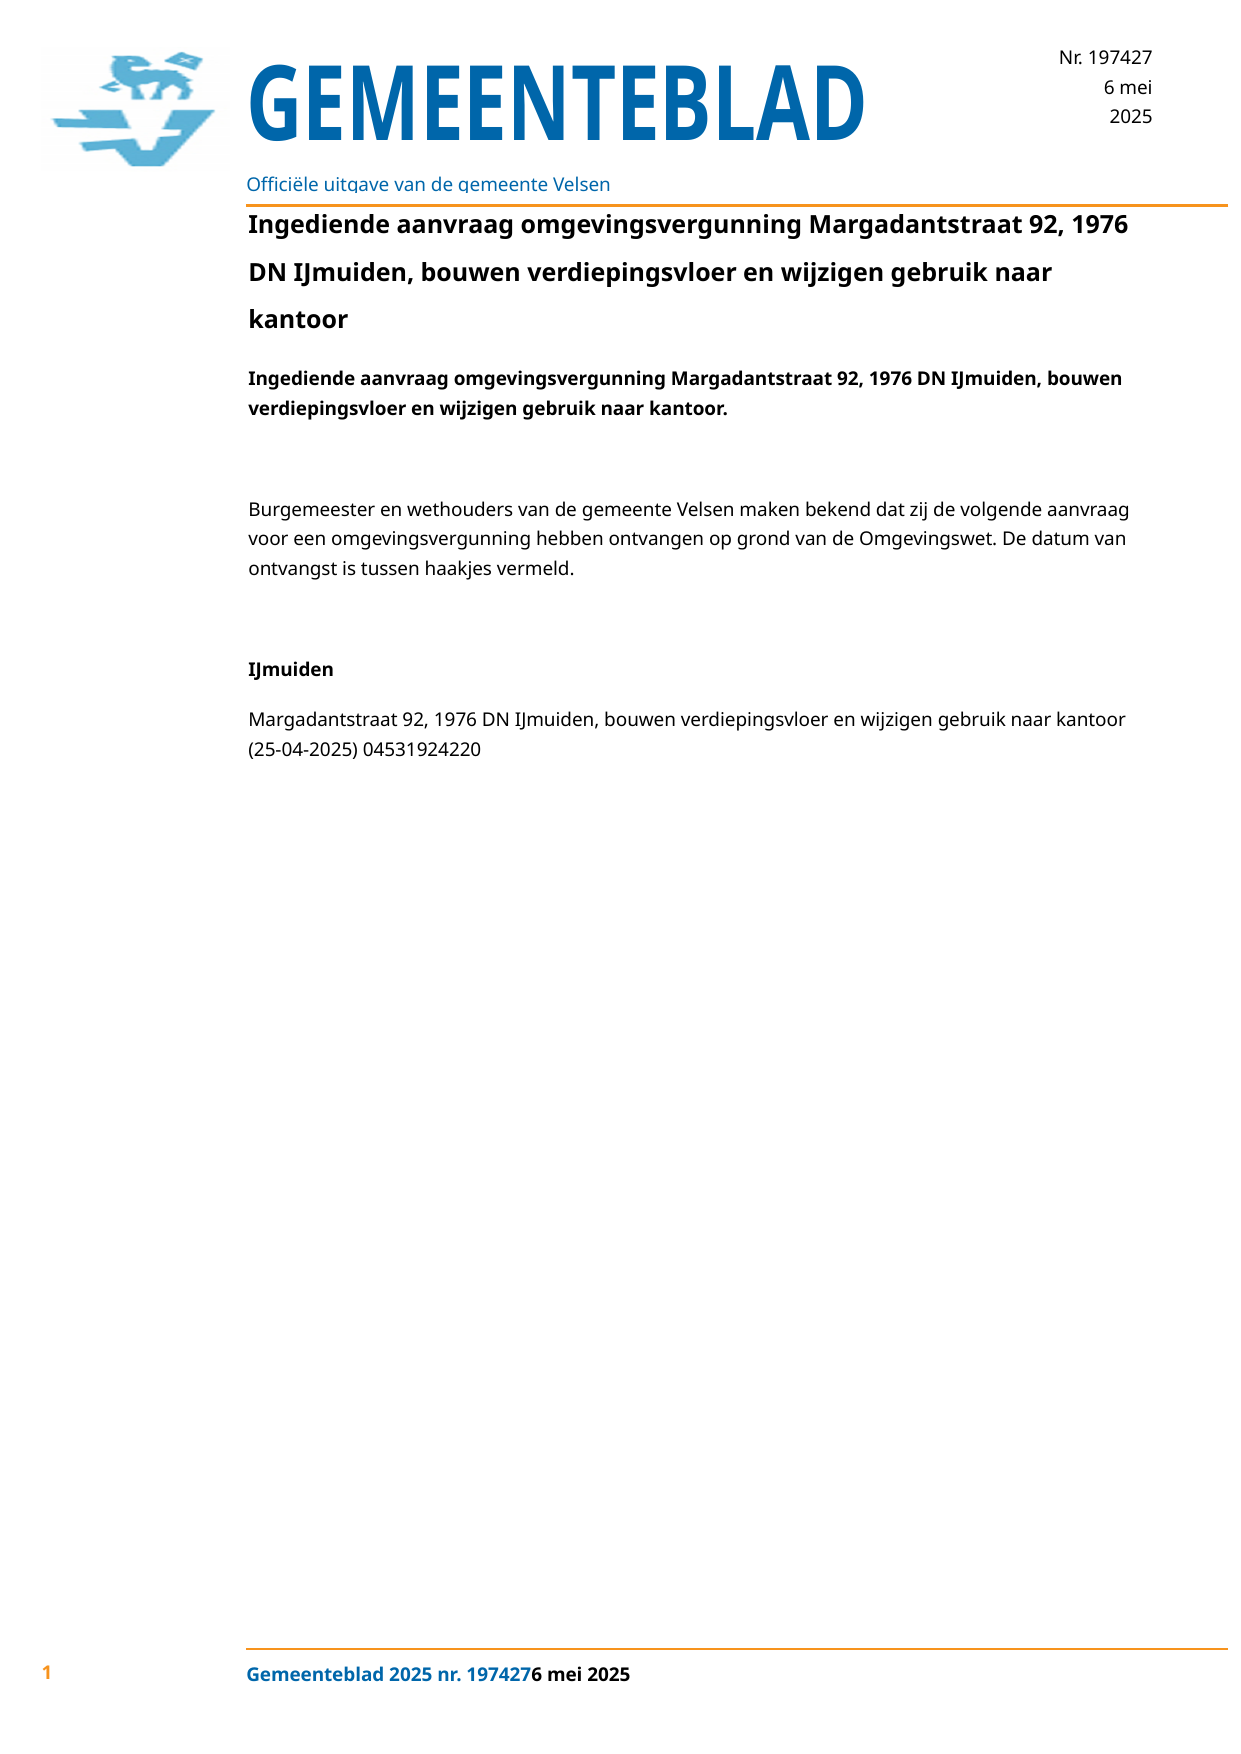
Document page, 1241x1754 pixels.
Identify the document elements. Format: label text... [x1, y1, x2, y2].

picture [41, 47, 231, 172]
text Ingediende aanvraag omgevingsvergunning Margadantstraat 92, 1976 DN IJmuiden, bouwen verdiepingsvloer en wijzigen gebruik naar kantoor [248, 207, 1152, 336]
text IJmuiden [248, 656, 1152, 682]
text Burgemeester en wethouders van de gemeente Velsen maken bekend dat zij de volgende aanvraag voor een omgevingsvergunning hebben ontvangen op grond van de Omgevingswet. De datum van ontvangst is tussen haakjes vermeld. [248, 496, 1152, 581]
text Ingediende aanvraag omgevingsvergunning Margadantstraat 92, 1976 DN IJmuiden, bouwen verdiepingsvloer en wijzigen gebruik naar kantoor. [248, 366, 1152, 421]
text Margadantstraat 92, 1976 DN IJmuiden, bouwen verdiepingsvloer en wijzigen gebruik naar kantoor (25-04-2025) 04531924220 [248, 706, 1152, 762]
